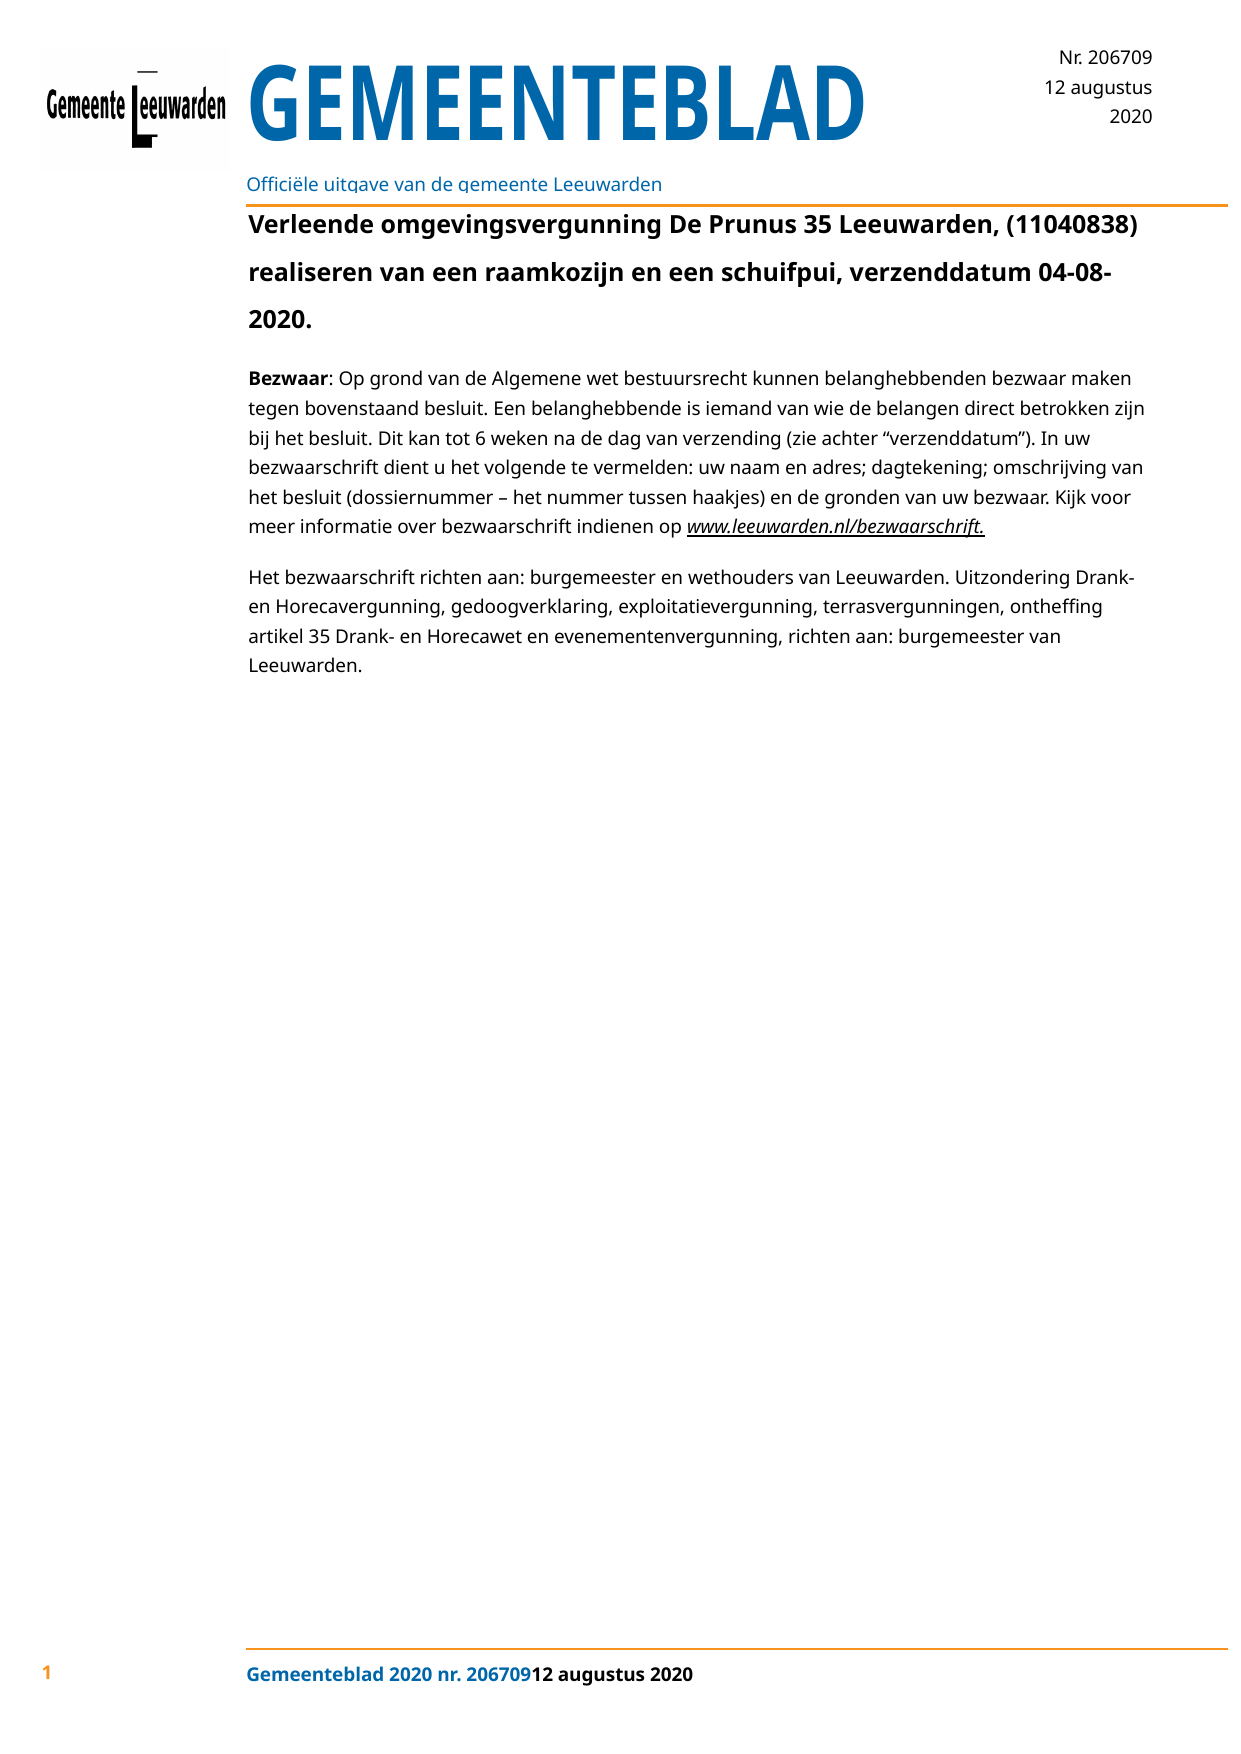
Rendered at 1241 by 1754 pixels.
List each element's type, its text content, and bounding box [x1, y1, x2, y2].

picture [41, 47, 231, 172]
text Bezwaar: Op grond van de Algemene wet bestuursrecht kunnen belanghebbenden bezwaar maken tegen bovenstaand besluit. Een belanghebbende is iemand van wie de belangen direct betrokken zijn bij het besluit. Dit kan tot 6 weken na de dag van verzending (zie achter “verzenddatum”). In uw bezwaarschrift dient u het volgende te vermelden: uw naam en adres; dagtekening; omschrijving van het besluit (dossiernummer – het nummer tussen haakjes) en de gronden van uw bezwaar. Kijk voor meer informatie over bezwaarschrift indienen op www.leeuwarden.nl/bezwaarschrift. [248, 366, 1152, 539]
text Verleende omgevingsvergunning De Prunus 35 Leeuwarden, (11040838) realiseren van een raamkozijn en een schuifpui, verzenddatum 04-08-2020. [248, 207, 1152, 336]
text Het bezwaarschrift richten aan: burgemeester en wethouders van Leeuwarden. Uitzondering Drank- en Horecavergunning, gedoogverklaring, exploitatievergunning, terrasvergunningen, ontheffing artikel 35 Drank- en Horecawet en evenementenvergunning, richten aan: burgemeester van Leeuwarden. [248, 564, 1152, 678]
